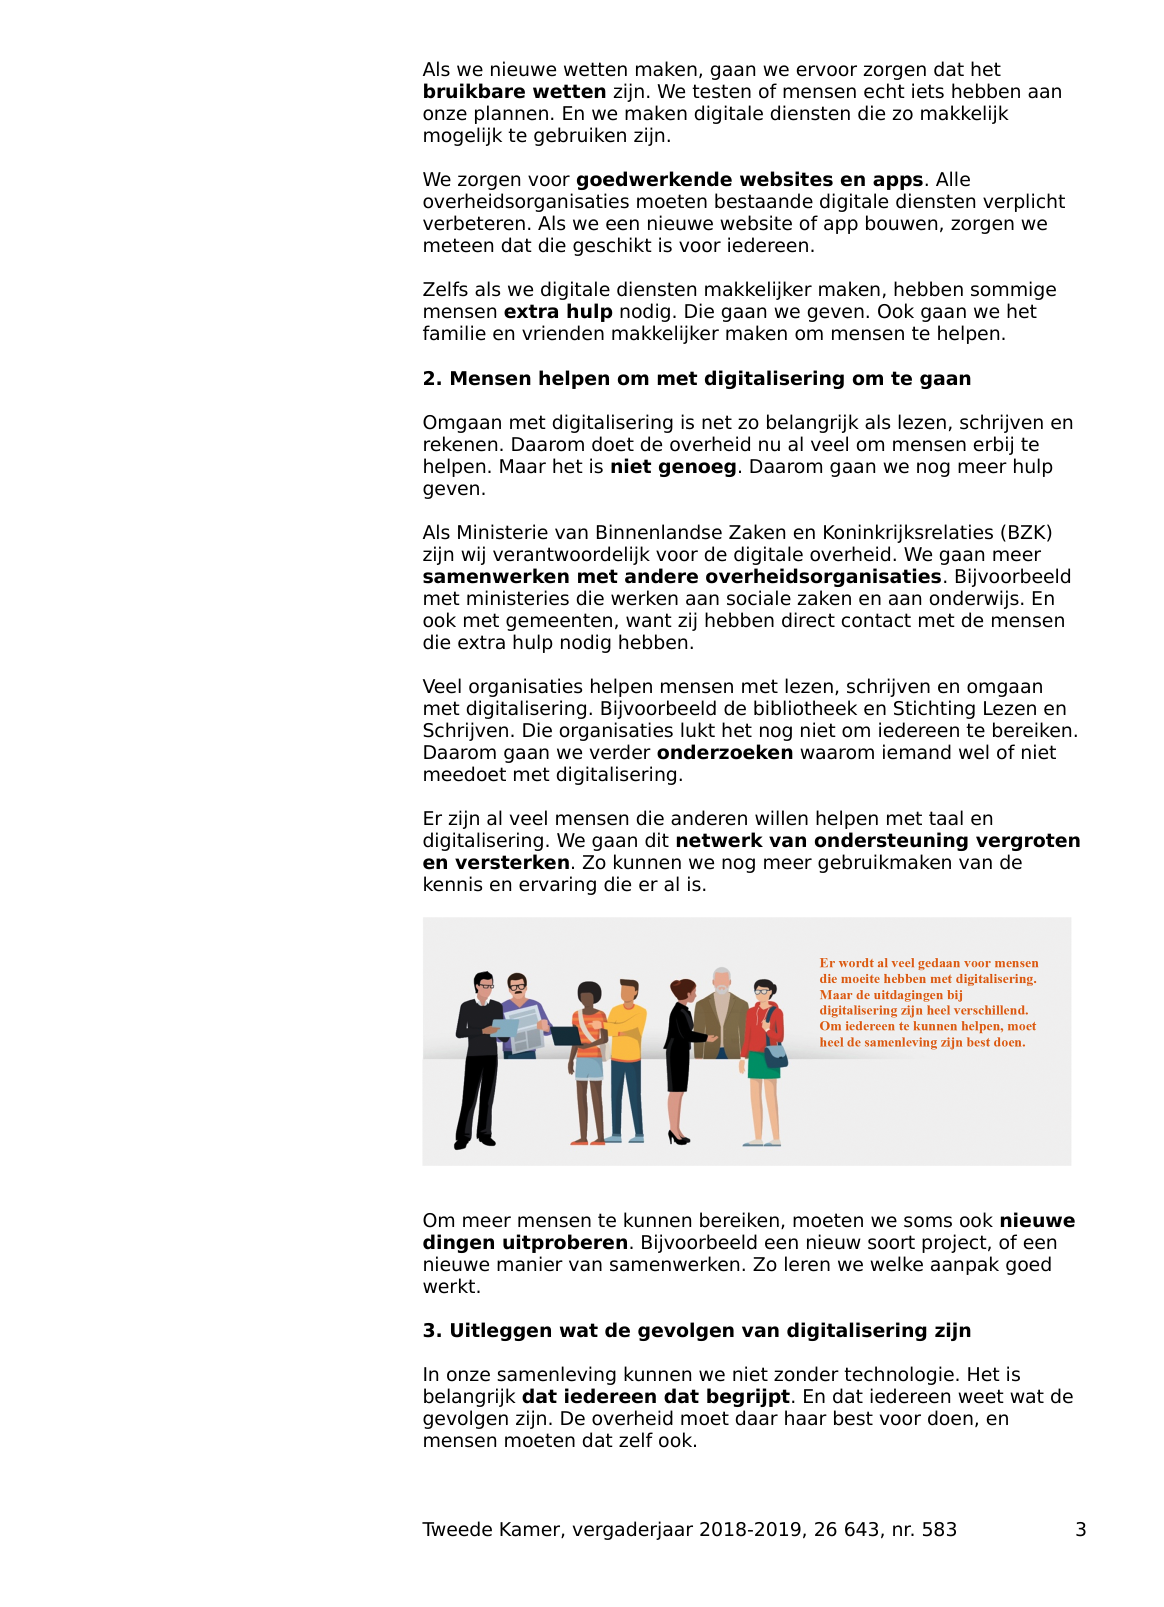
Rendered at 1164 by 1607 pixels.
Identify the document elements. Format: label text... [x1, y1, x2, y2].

subtitle 2. Mensen helpen om met digitalisering om te gaan [422, 367, 1087, 389]
text Omgaan met digitalisering is net zo belangrijk als lezen, schrijven en rekenen. Daarom doet de overheid nu al veel om mensen erbij te helpen. Maar het is niet genoeg. Daarom gaan we nog meer hulp geven. [422, 412, 1087, 499]
text Er zijn al veel mensen die anderen willen helpen met taal en digitalisering. We gaan dit netwerk van ondersteuning vergroten en versterken. Zo kunnen we nog meer gebruikmaken van de kennis en ervaring die er al is. [422, 808, 1087, 896]
text We zorgen voor goedwerkende websites en apps. Alle overheidsorganisaties moeten bestaande digitale diensten verplicht verbeteren. Als we een nieuwe website of app bouwen, zorgen we meteen dat die geschikt is voor iedereen. [422, 169, 1087, 257]
text Veel organisaties helpen mensen met lezen, schrijven en omgaan met digitalisering. Bijvoorbeeld de bibliotheek en Stichting Lezen en Schrijven. Die organisaties lukt het nog niet om iedereen te bereiken. Daarom gaan we verder onderzoeken waarom iemand wel of niet meedoet met digitalisering. [422, 676, 1087, 786]
subtitle 3. Uitleggen wat de gevolgen van digitalisering zijn [422, 1320, 1087, 1342]
text Zelfs als we digitale diensten makkelijker maken, hebben sommige mensen extra hulp nodig. Die gaan we geven. Ook gaan we het familie en vrienden makkelijker maken om mensen te helpen. [422, 279, 1087, 345]
text Als Ministerie van Binnenlandse Zaken en Koninkrijksrelaties (BZK) zijn wij verantwoordelijk voor de digitale overheid. We gaan meer samenwerken met andere overheidsorganisaties. Bijvoorbeeld met ministeries die werken aan sociale zaken en aan onderwijs. En ook met gemeenten, want zij hebben direct contact met de mensen die extra hulp nodig hebben. [422, 522, 1087, 653]
text Als we nieuwe wetten maken, gaan we ervoor zorgen dat het bruikbare wetten zijn. We testen of mensen echt iets hebben aan onze plannen. En we maken digitale diensten die zo makkelijk mogelijk te gebruiken zijn. [422, 59, 1087, 147]
picture [422, 917, 1072, 1166]
text Om meer mensen te kunnen bereiken, moeten we soms ook nieuwe dingen uitproberen. Bijvoorbeeld een nieuw soort project, of een nieuwe manier van samenwerken. Zo leren we welke aanpak goed werkt. [422, 1210, 1087, 1298]
text In onze samenleving kunnen we niet zonder technologie. Het is belangrijk dat iedereen dat begrijpt. En dat iedereen weet wat de gevolgen zijn. De overheid moet daar haar best voor doen, en mensen moeten dat zelf ook. [422, 1364, 1087, 1452]
